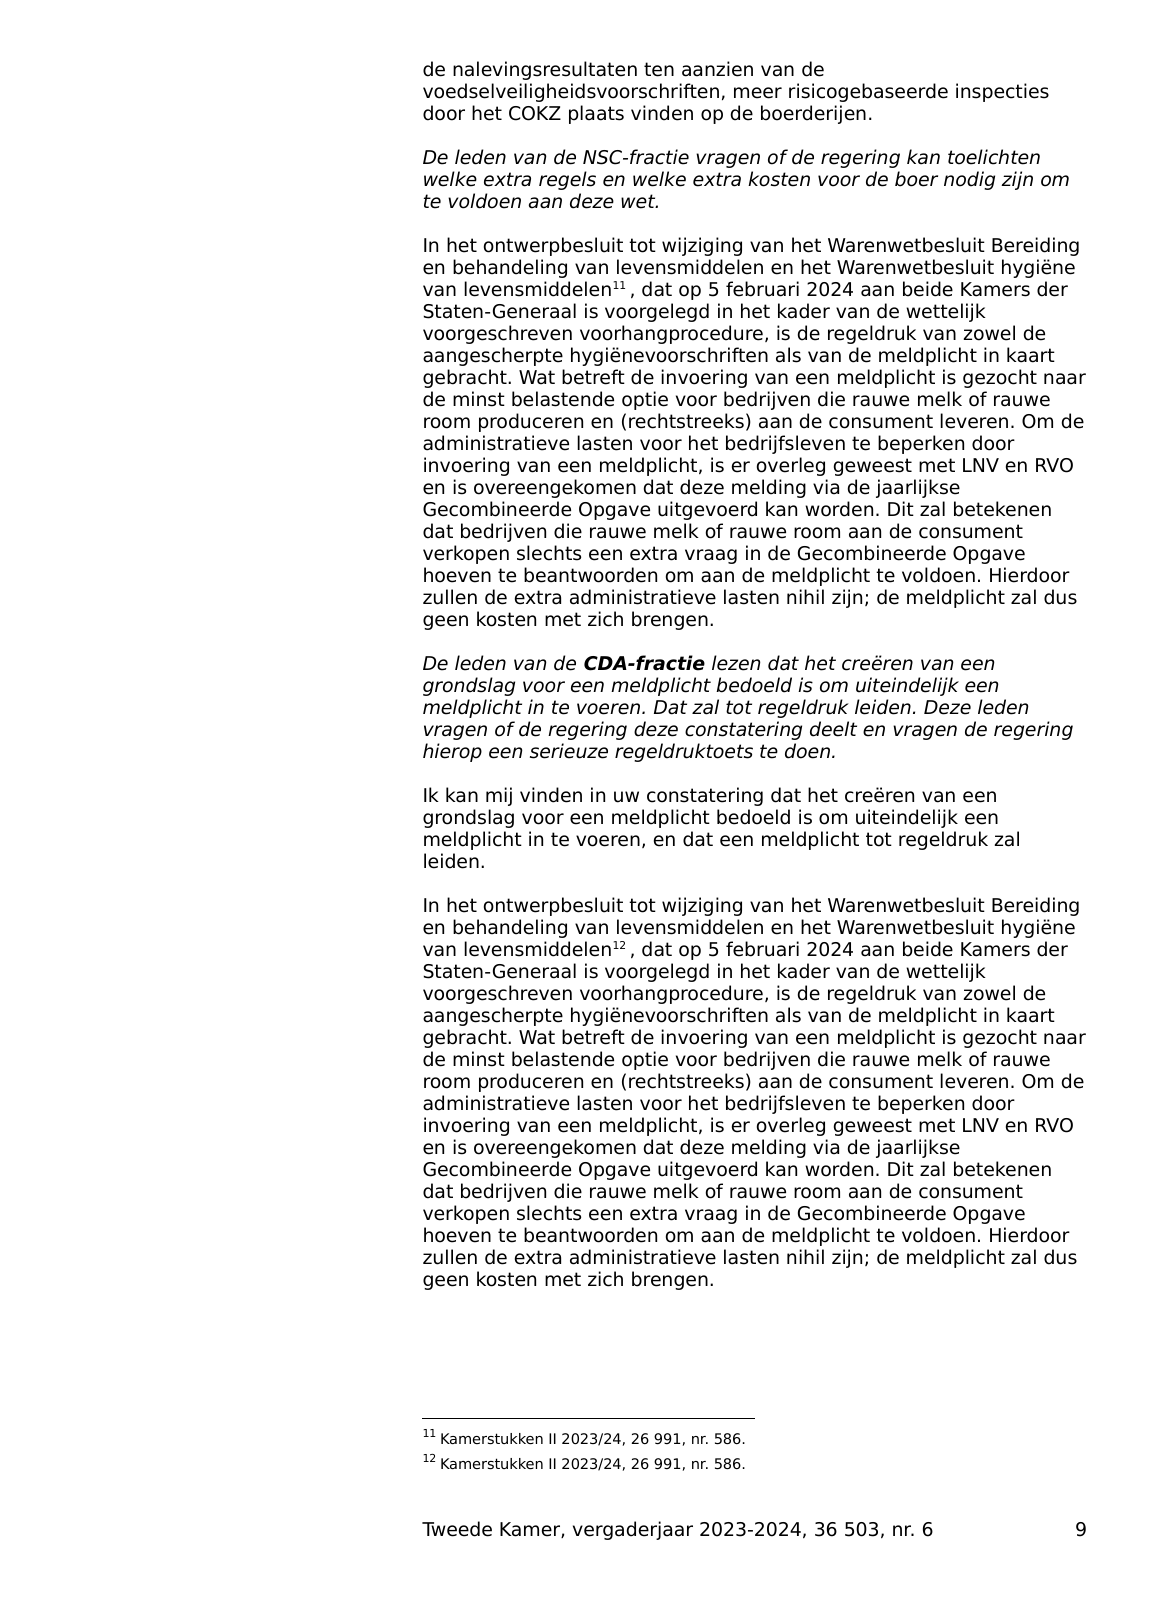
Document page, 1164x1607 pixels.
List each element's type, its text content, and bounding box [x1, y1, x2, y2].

text Ik kan mij vinden in uw constatering dat het creëren van een grondslag voor een meldplicht bedoeld is om uiteindelijk een meldplicht in te voeren, en dat een meldplicht tot regeldruk zal leiden. [422, 785, 1087, 873]
text De leden van de NSC-fractie vragen of de regering kan toelichten welke extra regels en welke extra kosten voor de boer nodig zijn om te voldoen aan deze wet. [422, 147, 1087, 213]
text Kamerstukken II 2023/24, 26 991, nr. 586. [422, 1427, 1087, 1449]
text de nalevingsresultaten ten aanzien van de voedselveiligheidsvoorschriften, meer risicogebaseerde inspecties door het COKZ plaats vinden op de boerderijen. [422, 59, 1087, 125]
text In het ontwerpbesluit tot wijziging van het Warenwetbesluit Bereiding en behandeling van levensmiddelen en het Warenwetbesluit hygiëne van levensmiddelen, dat op 5 februari 2024 aan beide Kamers der Staten-Generaal is voorgelegd in het kader van de wettelijk voorgeschreven voorhangprocedure, is de regeldruk van zowel de aangescherpte hygiënevoorschriften als van de meldplicht in kaart gebracht. Wat betreft de invoering van een meldplicht is gezocht naar de minst belastende optie voor bedrijven die rauwe melk of rauwe room produceren en (rechtstreeks) aan de consument leveren. Om de administratieve lasten voor het bedrijfsleven te beperken door invoering van een meldplicht, is er overleg geweest met LNV en RVO en is overeengekomen dat deze melding via de jaarlijkse Gecombineerde Opgave uitgevoerd kan worden. Dit zal betekenen dat bedrijven die rauwe melk of rauwe room aan de consument verkopen slechts een extra vraag in de Gecombineerde Opgave hoeven te beantwoorden om aan de meldplicht te voldoen. Hierdoor zullen de extra administratieve lasten nihil zijn; de meldplicht zal dus geen kosten met zich brengen. [422, 895, 1087, 1291]
text De leden van de CDA-fractie lezen dat het creëren van een grondslag voor een meldplicht bedoeld is om uiteindelijk een meldplicht in te voeren. Dat zal tot regeldruk leiden. Deze leden vragen of de regering deze constatering deelt en vragen de regering hierop een serieuze regeldruktoets te doen. [422, 653, 1087, 763]
text In het ontwerpbesluit tot wijziging van het Warenwetbesluit Bereiding en behandeling van levensmiddelen en het Warenwetbesluit hygiëne van levensmiddelen, dat op 5 februari 2024 aan beide Kamers der Staten-Generaal is voorgelegd in het kader van de wettelijk voorgeschreven voorhangprocedure, is de regeldruk van zowel de aangescherpte hygiënevoorschriften als van de meldplicht in kaart gebracht. Wat betreft de invoering van een meldplicht is gezocht naar de minst belastende optie voor bedrijven die rauwe melk of rauwe room produceren en (rechtstreeks) aan de consument leveren. Om de administratieve lasten voor het bedrijfsleven te beperken door invoering van een meldplicht, is er overleg geweest met LNV en RVO en is overeengekomen dat deze melding via de jaarlijkse Gecombineerde Opgave uitgevoerd kan worden. Dit zal betekenen dat bedrijven die rauwe melk of rauwe room aan de consument verkopen slechts een extra vraag in de Gecombineerde Opgave hoeven te beantwoorden om aan de meldplicht te voldoen. Hierdoor zullen de extra administratieve lasten nihil zijn; de meldplicht zal dus geen kosten met zich brengen. [422, 235, 1087, 631]
text Kamerstukken II 2023/24, 26 991, nr. 586. [422, 1452, 1087, 1474]
